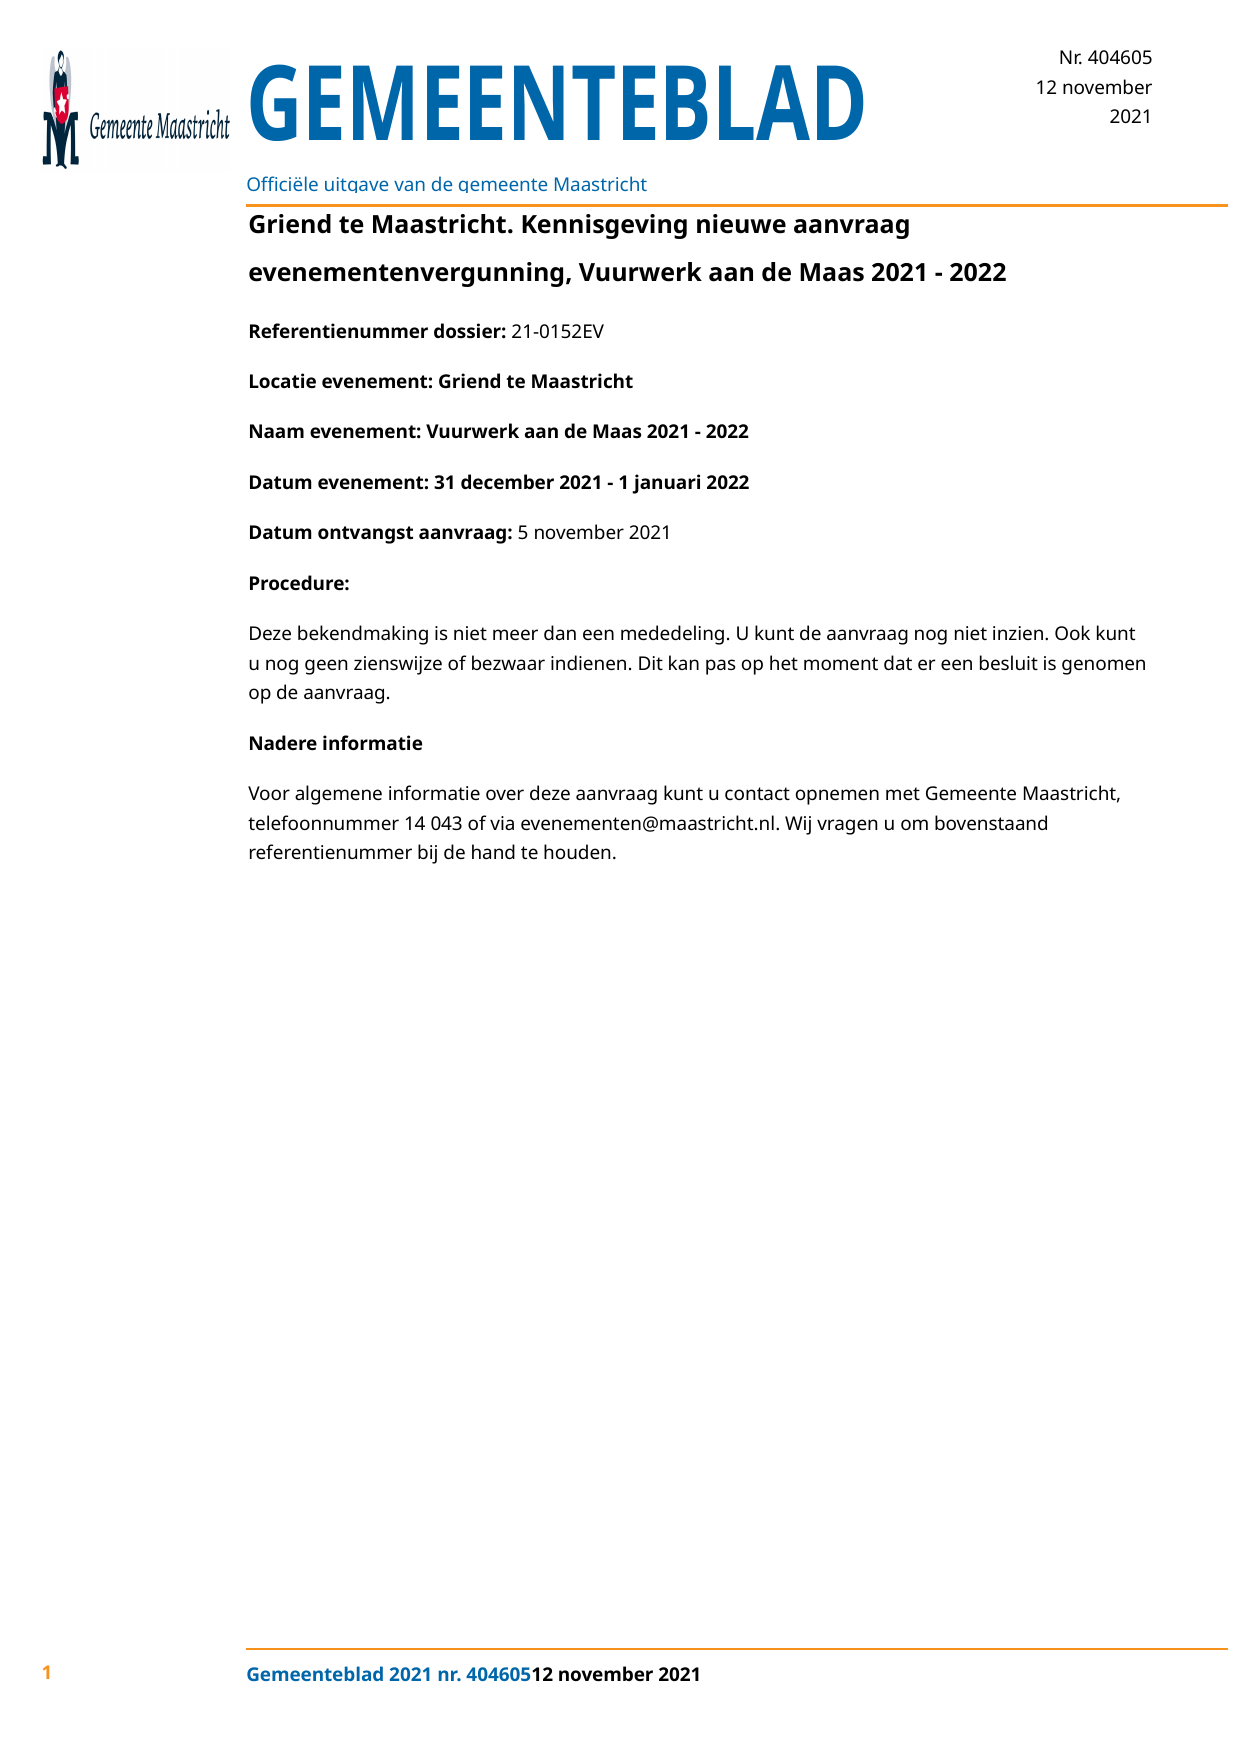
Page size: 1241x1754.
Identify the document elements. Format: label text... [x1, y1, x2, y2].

text Procedure: [248, 570, 1152, 596]
text Griend te Maastricht. Kennisgeving nieuwe aanvraag evenementenvergunning, Vuurwerk aan de Maas 2021 - 2022 [248, 207, 1152, 288]
text Nadere informatie [248, 730, 1152, 756]
text Naam evenement: Vuurwerk aan de Maas 2021 - 2022 [248, 419, 1152, 444]
text Deze bekendmaking is niet meer dan een mededeling. U kunt de aanvraag nog niet inzien. Ook kunt u nog geen zienswijze of bezwaar indienen. Dit kan pas op het moment dat er een besluit is genomen op de aanvraag. [248, 620, 1152, 705]
text Datum ontvangst aanvraag: 5 november 2021 [248, 519, 1152, 545]
picture [41, 47, 231, 172]
text Locatie evenement: Griend te Maastricht [248, 368, 1152, 394]
text Voor algemene informatie over deze aanvraag kunt u contact opnemen met Gemeente Maastricht, telefoonnummer 14 043 of via evenementen@maastricht.nl. Wij vragen u om bovenstaand referentienummer bij de hand te houden. [248, 780, 1152, 865]
text Referentienummer dossier: 21-0152EV [248, 318, 1152, 344]
text Datum evenement: 31 december 2021 - 1 januari 2022 [248, 469, 1152, 495]
